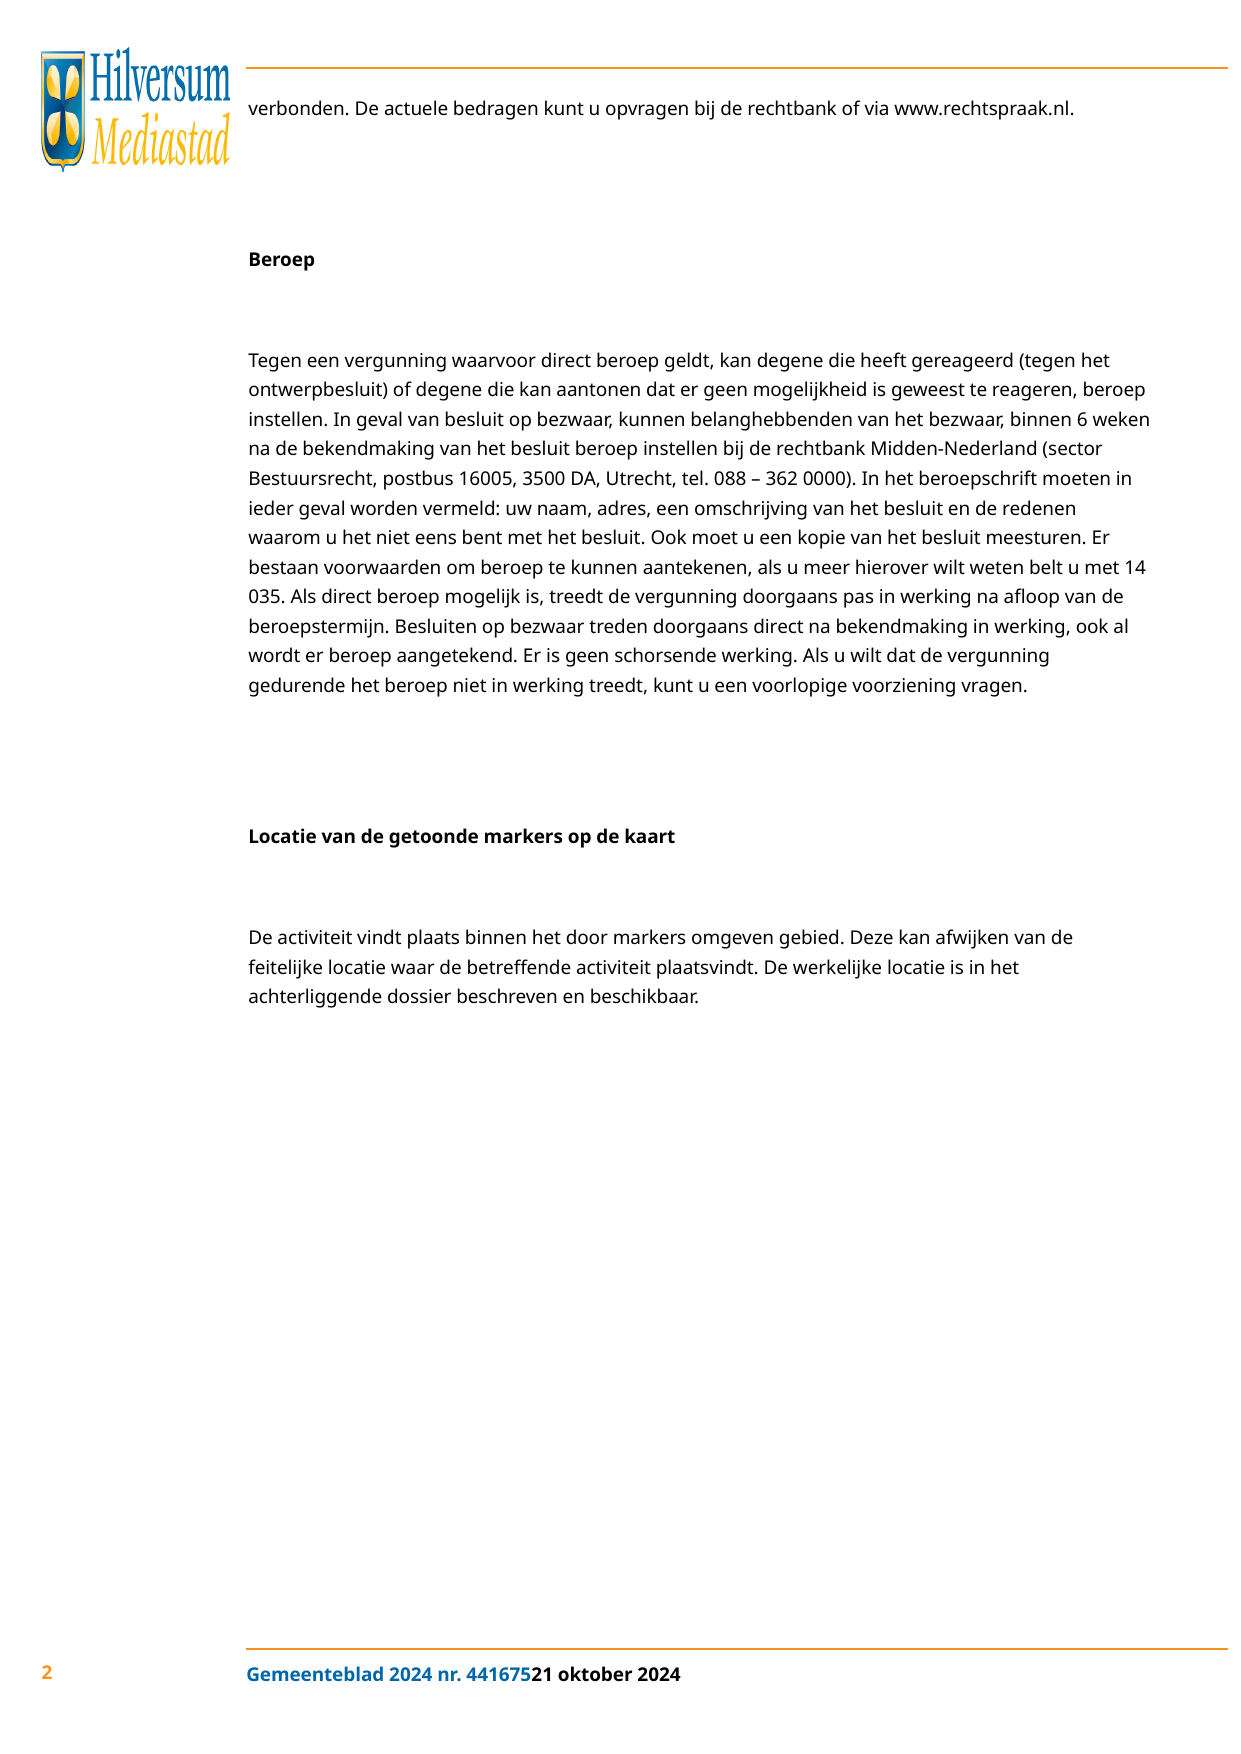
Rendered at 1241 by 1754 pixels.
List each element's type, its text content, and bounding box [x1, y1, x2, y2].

picture [41, 47, 231, 172]
text De activiteit vindt plaats binnen het door markers omgeven gebied. Deze kan afwijken van de feitelijke locatie waar de betreffende activiteit plaatsvindt. De werkelijke locatie is in het achterliggende dossier beschreven en beschikbaar. [248, 924, 1152, 1009]
text Beroep [248, 246, 1152, 272]
text Tegen een vergunning waarvoor direct beroep geldt, kan degene die heeft gereageerd (tegen het ontwerpbesluit) of degene die kan aantonen dat er geen mogelijkheid is geweest te reageren, beroep instellen. In geval van besluit op bezwaar, kunnen belanghebbenden van het bezwaar, binnen 6 weken na de bekendmaking van het besluit beroep instellen bij de rechtbank Midden-Nederland (sector Bestuursrecht, postbus 16005, 3500 DA, Utrecht, tel. 088 – 362 0000). In het beroepschrift moeten in ieder geval worden vermeld: uw naam, adres, een omschrijving van het besluit en de redenen waarom u het niet eens bent met het besluit. Ook moet u een kopie van het besluit meesturen. Er bestaan voorwaarden om beroep te kunnen aantekenen, als u meer hierover wilt weten belt u met 14 035. Als direct beroep mogelijk is, treedt de vergunning doorgaans pas in werking na afloop van de beroepstermijn. Besluiten op bezwaar treden doorgaans direct na bekendmaking in werking, ook al wordt er beroep aangetekend. Er is geen schorsende werking. Als u wilt dat de vergunning gedurende het beroep niet in werking treedt, kunt u een voorlopige voorziening vragen. [248, 347, 1152, 698]
text Locatie van de getoonde markers op de kaart [248, 823, 1152, 849]
text verbonden. De actuele bedragen kunt u opvragen bij de rechtbank of via www.rechtspraak.nl. [248, 95, 1152, 121]
